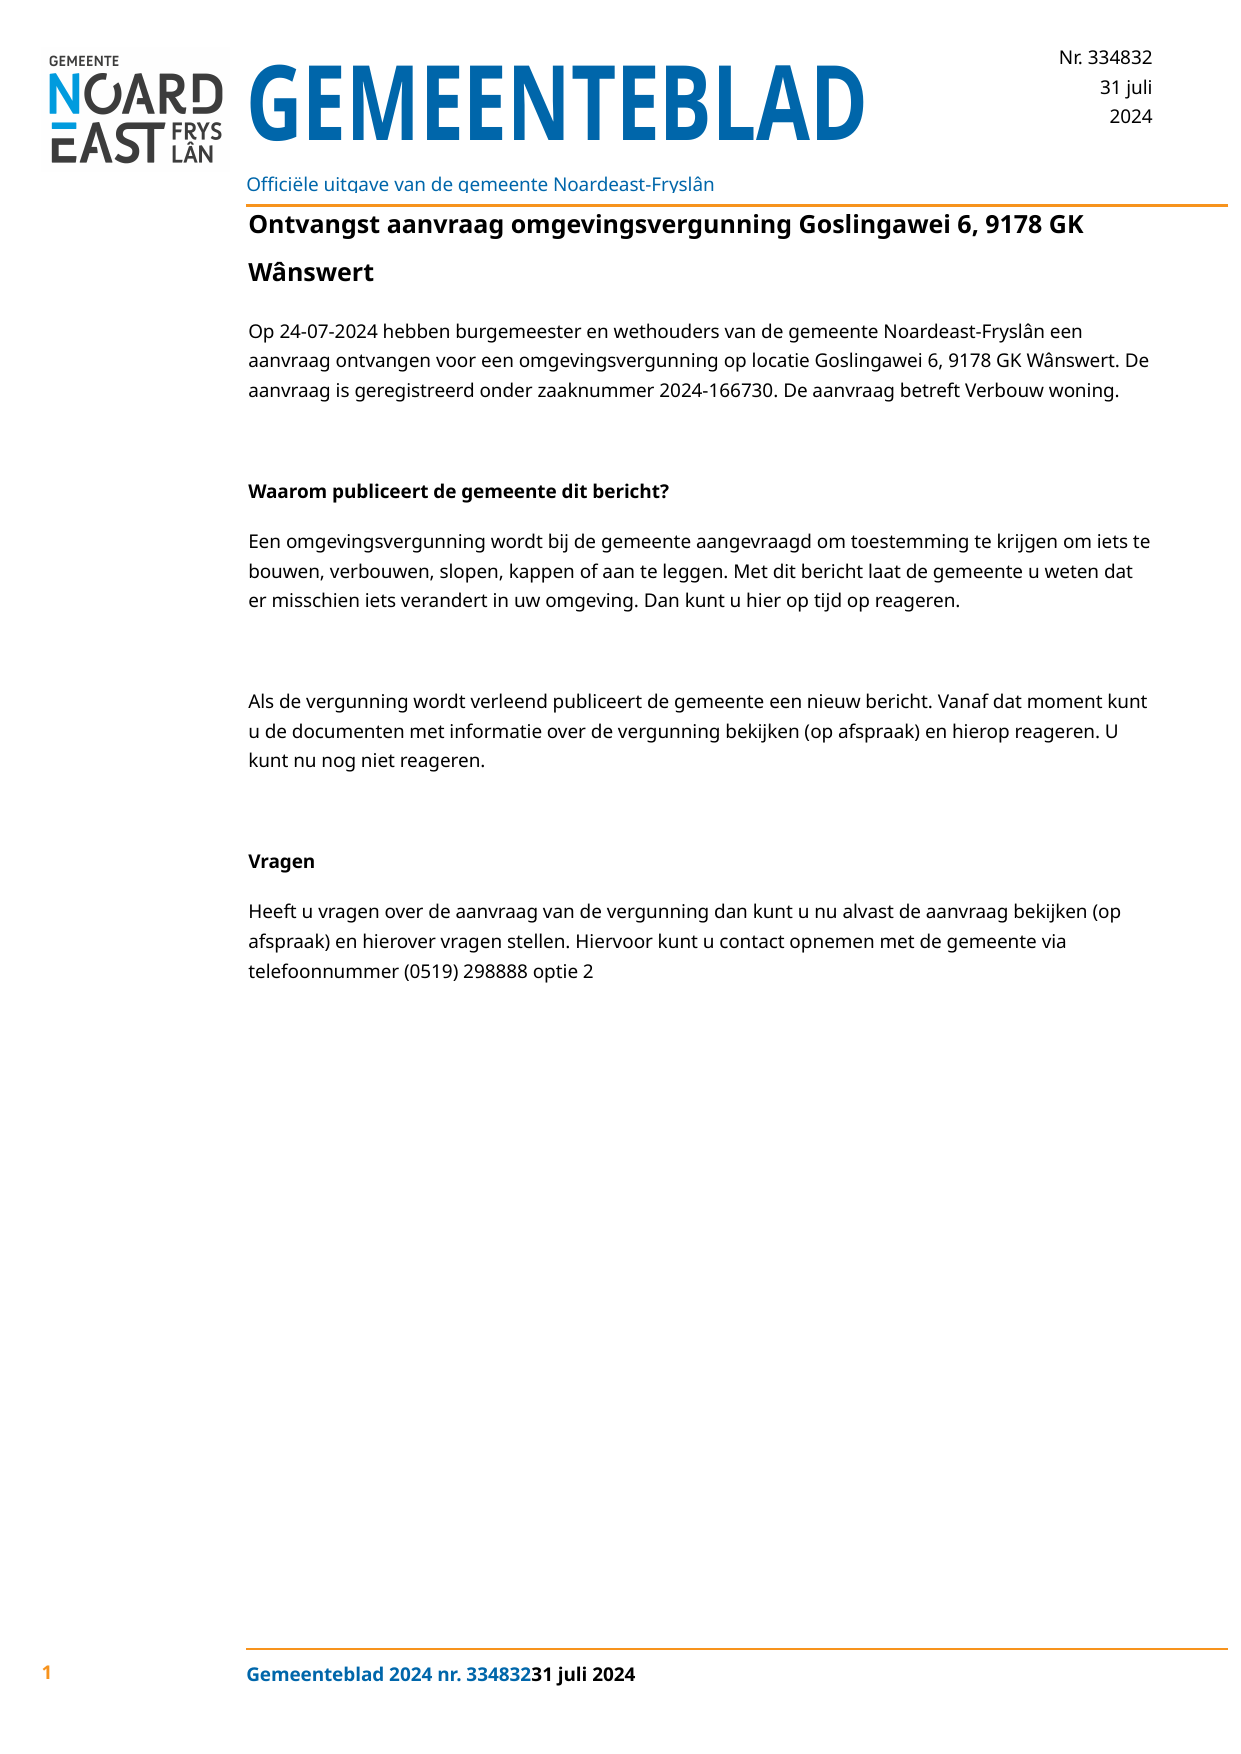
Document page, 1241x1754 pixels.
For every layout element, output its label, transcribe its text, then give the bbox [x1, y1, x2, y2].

text Heeft u vragen over de aanvraag van de vergunning dan kunt u nu alvast de aanvraag bekijken (op afspraak) en hierover vragen stellen. Hiervoor kunt u contact opnemen met de gemeente via telefoonnummer (0519) 298888 optie 2 [248, 899, 1152, 984]
text Op 24-07-2024 hebben burgemeester en wethouders van de gemeente Noardeast-Fryslân een aanvraag ontvangen voor een omgevingsvergunning op locatie Goslingawei 6, 9178 GK Wânswert. De aanvraag is geregistreerd onder zaaknummer 2024-166730. De aanvraag betreft Verbouw woning. [248, 318, 1152, 403]
text Waarom publiceert de gemeente dit bericht? [248, 478, 1152, 504]
picture [41, 47, 231, 172]
text Vragen [248, 848, 1152, 874]
text Een omgevingsvergunning wordt bij de gemeente aangevraagd om toestemming te krijgen om iets te bouwen, verbouwen, slopen, kappen of aan te leggen. Met dit bericht laat de gemeente u weten dat er misschien iets verandert in uw omgeving. Dan kunt u hier op tijd op reageren. [248, 528, 1152, 613]
text Als de vergunning wordt verleend publiceert de gemeente een nieuw bericht. Vanaf dat moment kunt u de documenten met informatie over de vergunning bekijken (op afspraak) en hierop reageren. U kunt nu nog niet reageren. [248, 688, 1152, 773]
text Ontvangst aanvraag omgevingsvergunning Goslingawei 6, 9178 GK Wânswert [248, 207, 1152, 288]
